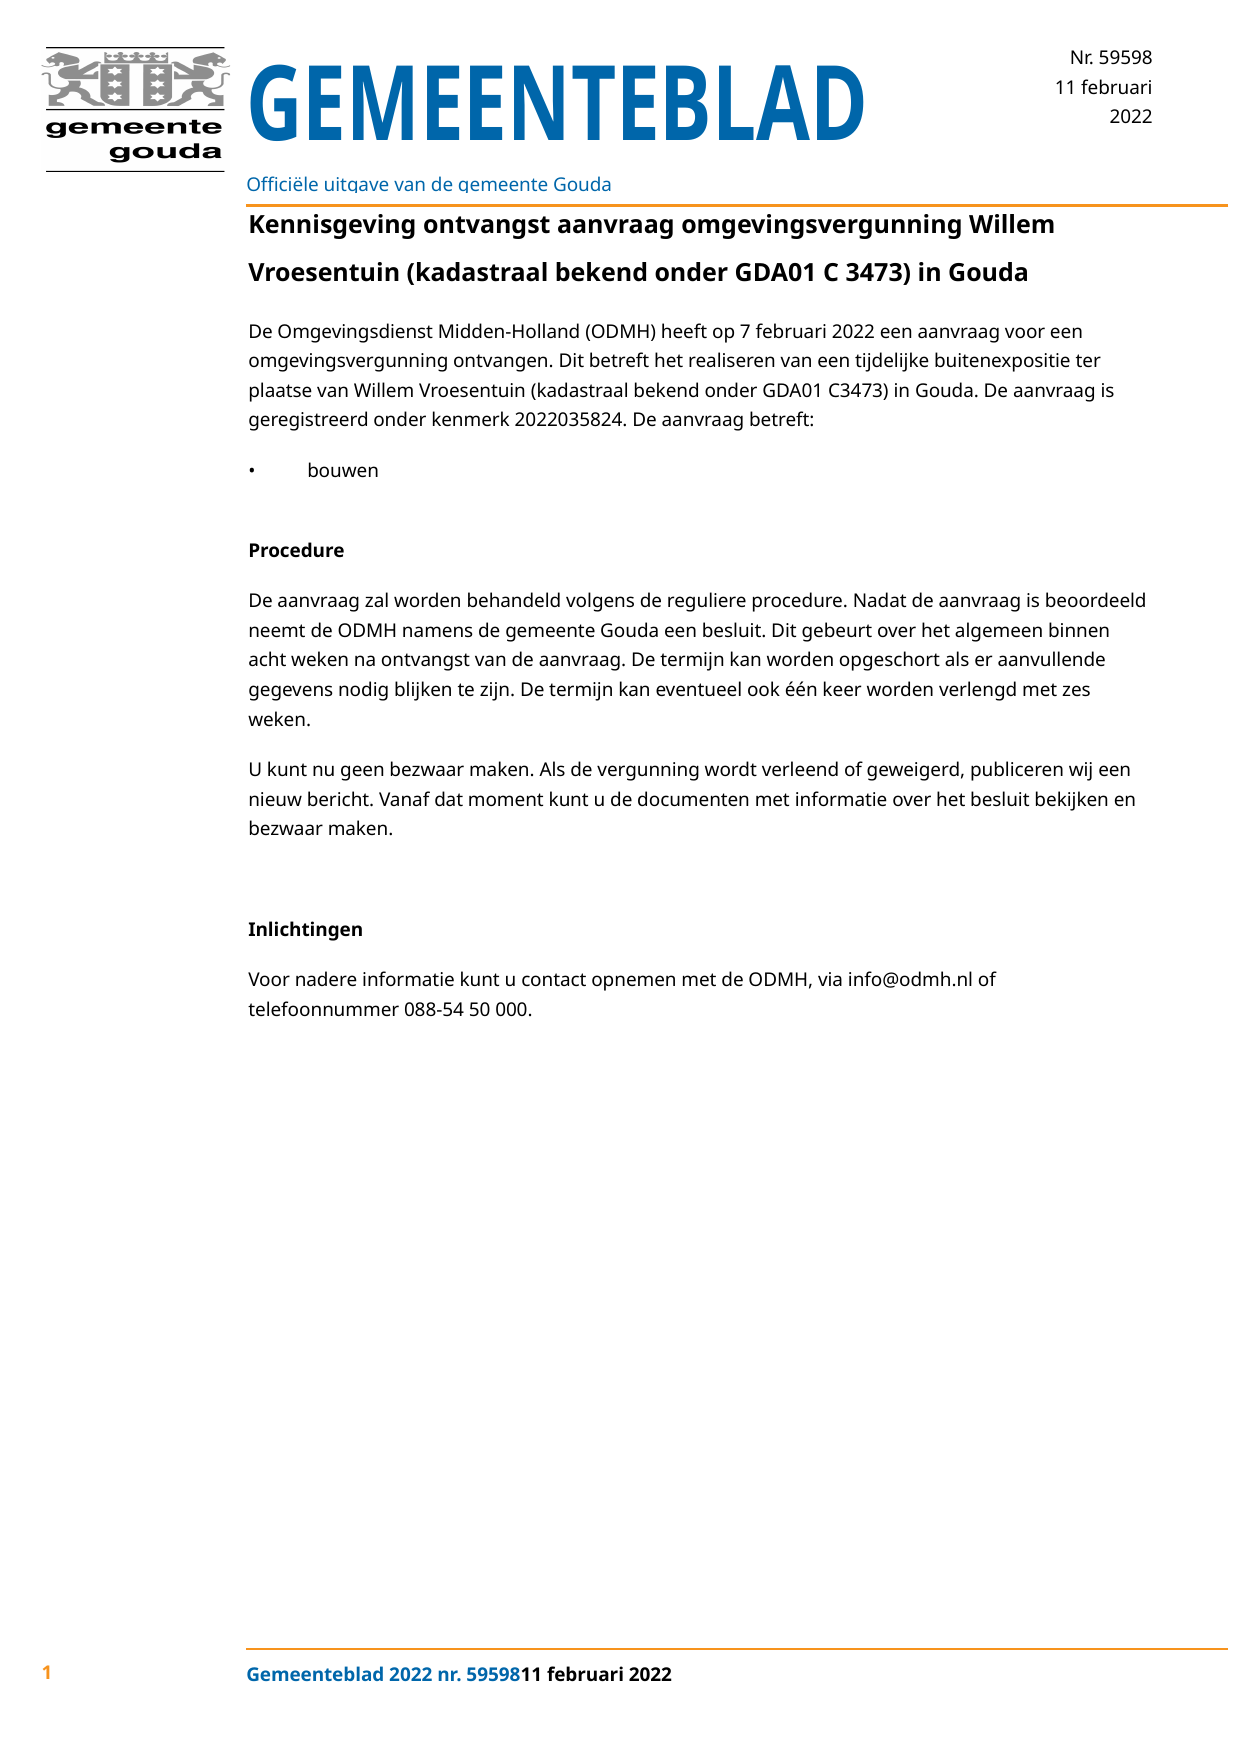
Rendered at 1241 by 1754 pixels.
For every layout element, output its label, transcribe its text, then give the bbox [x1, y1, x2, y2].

text Voor nadere informatie kunt u contact opnemen met de ODMH, via info@odmh.nl of telefoonnummer 088-54 50 000. [248, 967, 1152, 1022]
picture [41, 47, 231, 172]
text Procedure [248, 537, 1152, 563]
list bouwen [248, 457, 1152, 483]
text De Omgevingsdienst Midden-Holland (ODMH) heeft op 7 februari 2022 een aanvraag voor een omgevingsvergunning ontvangen. Dit betreft het realiseren van een tijdelijke buitenexpositie ter plaatse van Willem Vroesentuin (kadastraal bekend onder GDA01 C3473) in Gouda. De aanvraag is geregistreerd onder kenmerk 2022035824. De aanvraag betreft: [248, 318, 1152, 432]
text De aanvraag zal worden behandeld volgens de reguliere procedure. Nadat de aanvraag is beoordeeld neemt de ODMH namens de gemeente Gouda een besluit. Dit gebeurt over het algemeen binnen acht weken na ontvangst van de aanvraag. De termijn kan worden opgeschort als er aanvullende gegevens nodig blijken te zijn. De termijn kan eventueel ook één keer worden verlengd met zes weken. [248, 587, 1152, 732]
text Kennisgeving ontvangst aanvraag omgevingsvergunning Willem Vroesentuin (kadastraal bekend onder GDA01 C 3473) in Gouda [248, 207, 1152, 288]
text U kunt nu geen bezwaar maken. Als de vergunning wordt verleend of geweigerd, publiceren wij een nieuw bericht. Vanaf dat moment kunt u de documenten met informatie over het besluit bekijken en bezwaar maken. [248, 756, 1152, 841]
text Inlichtingen [248, 916, 1152, 942]
